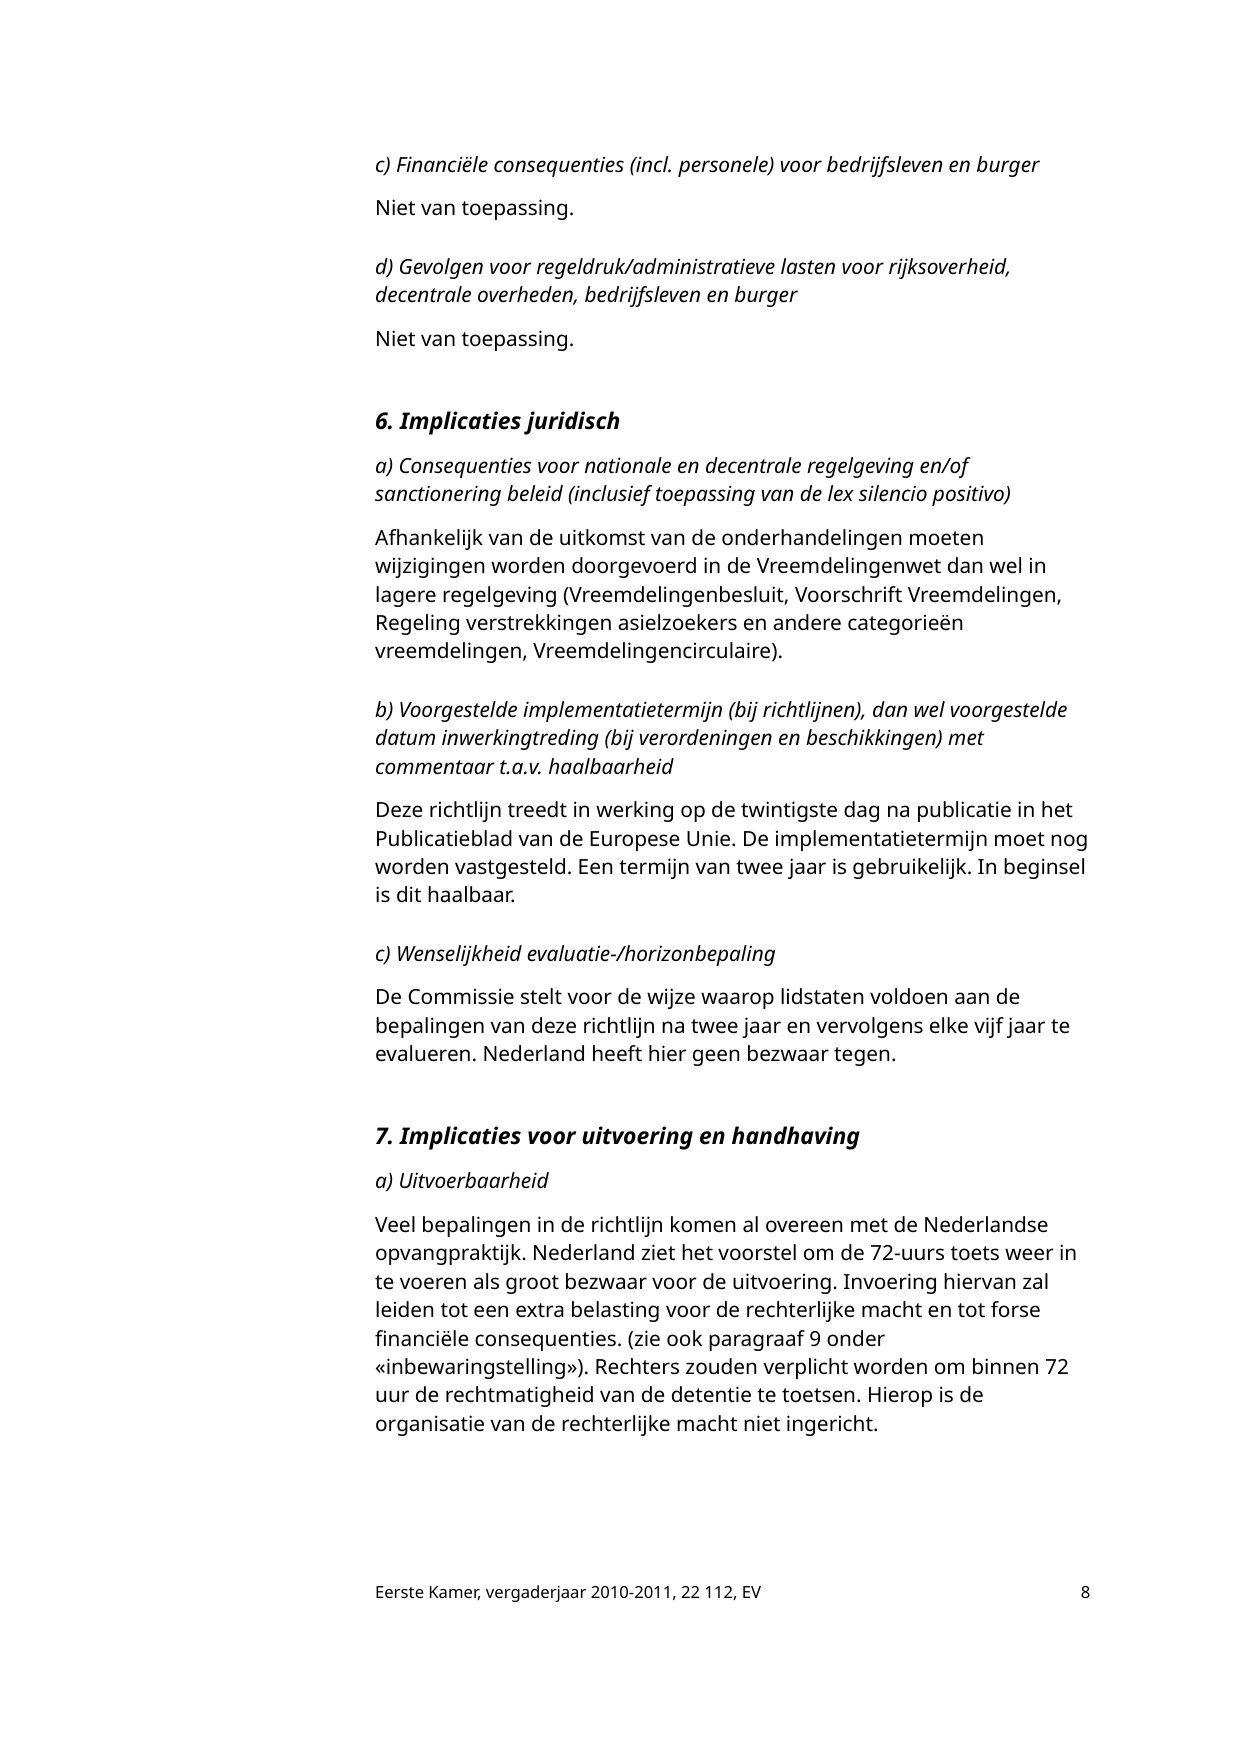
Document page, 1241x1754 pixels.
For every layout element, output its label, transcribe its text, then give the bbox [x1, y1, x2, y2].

text Afhankelijk van de uitkomst van de onderhandelingen moeten wijzigingen worden doorgevoerd in de Vreemdelingenwet dan wel in lagere regelgeving (Vreemdelingenbesluit, Voorschrift Vreemdelingen, Regeling verstrekkingen asielzoekers en andere categorieën vreemdelingen, Vreemdelingencirculaire). [375, 523, 1090, 665]
text Veel bepalingen in de richtlijn komen al overeen met de Nederlandse opvangpraktijk. Nederland ziet het voorstel om de 72-uurs toets weer in te voeren als groot bezwaar voor de uitvoering. Invoering hiervan zal leiden tot een extra belasting voor de rechterlijke macht en tot forse financiële consequenties. (zie ook paragraaf 9 onder «inbewaringstelling»). Rechters zouden verplicht worden om binnen 72 uur de rechtmatigheid van de detentie te toetsen. Hierop is de organisatie van de rechterlijke macht niet ingericht. [375, 1210, 1090, 1437]
subtitle 7. Implicaties voor uitvoering en handhaving [375, 1120, 1090, 1152]
text De Commissie stelt voor de wijze waarop lidstaten voldoen aan de bepalingen van deze richtlijn na twee jaar en vervolgens elke vijf jaar te evalueren. Nederland heeft hier geen bezwaar tegen. [375, 982, 1090, 1068]
text a) Consequenties voor nationale en decentrale regelgeving en/of sanctionering beleid (inclusief toepassing van de lex silencio positivo) [375, 451, 1090, 508]
text Niet van toepassing. [375, 193, 1090, 222]
text c) Financiële consequenties (incl. personele) voor bedrijfsleven en burger [375, 150, 1090, 178]
text a) Uitvoerbaarheid [375, 1167, 1090, 1195]
text b) Voorgestelde implementatietermijn (bij richtlijnen), dan wel voorgestelde datum inwerkingtreding (bij verordeningen en beschikkingen) met commentaar t.a.v. haalbaarheid [375, 695, 1090, 780]
text Deze richtlijn treedt in werking op de twintigste dag na publicatie in het Publicatieblad van de Europese Unie. De implementatietermijn moet nog worden vastgesteld. Een termijn van twee jaar is gebruikelijk. In beginsel is dit haalbaar. [375, 795, 1090, 909]
text d) Gevolgen voor regeldruk/administratieve lasten voor rijksoverheid, decentrale overheden, bedrijfsleven en burger [375, 252, 1090, 309]
text c) Wenselijkheid evaluatie-/horizonbepaling [375, 939, 1090, 967]
subtitle 6. Implicaties juridisch [375, 405, 1090, 436]
text Niet van toepassing. [375, 324, 1090, 352]
